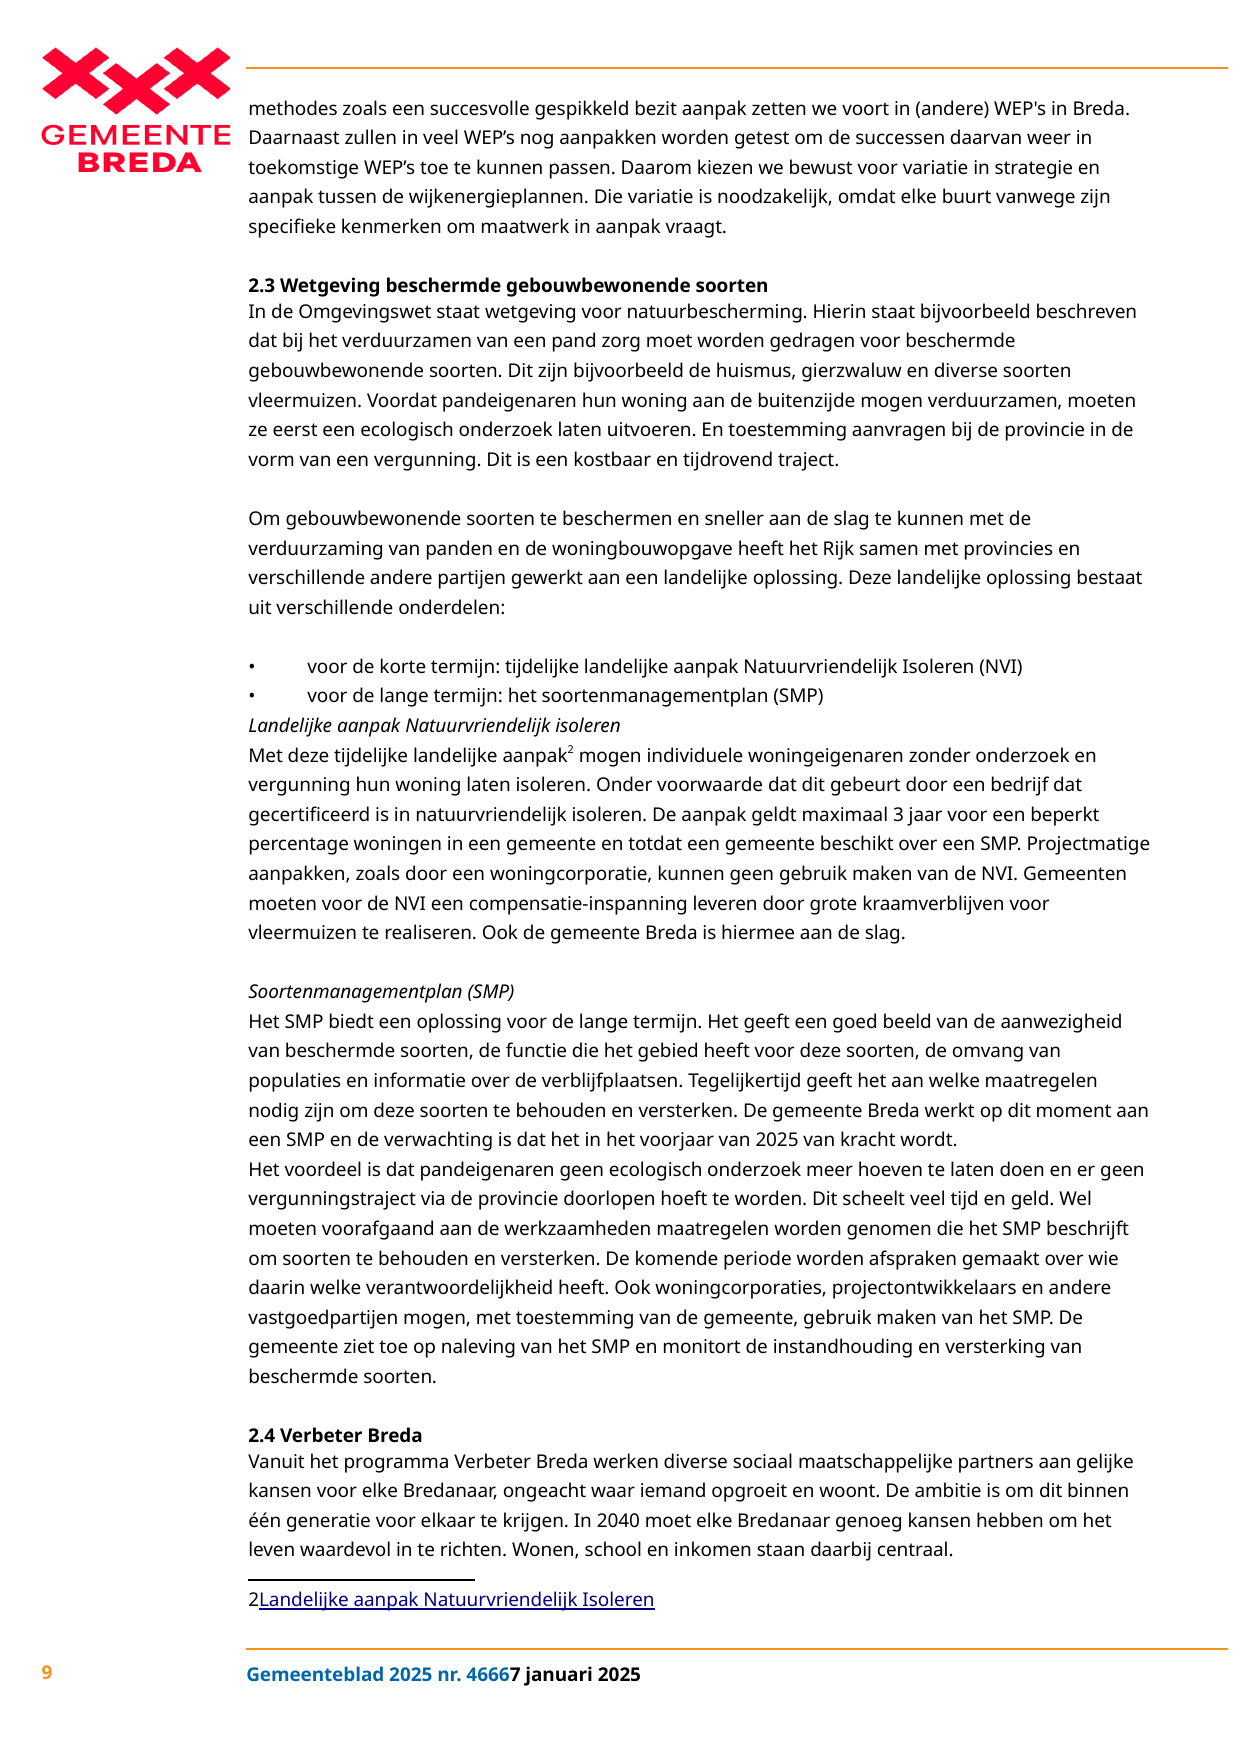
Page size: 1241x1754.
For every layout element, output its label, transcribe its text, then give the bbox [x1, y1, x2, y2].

text Soortenmanagementplan (SMP) [248, 978, 1152, 1004]
text In de Omgevingswet staat wetgeving voor natuurbescherming. Hierin staat bijvoorbeeld beschreven dat bij het verduurzamen van een pand zorg moet worden gedragen voor beschermde gebouwbewonende soorten. Dit zijn bijvoorbeeld de huismus, gierzwaluw en diverse soorten vleermuizen. Voordat pandeigenaren hun woning aan de buitenzijde mogen verduurzamen, moeten ze eerst een ecologisch onderzoek laten uitvoeren. En toestemming aanvragen bij de provincie in de vorm van een vergunning. Dit is een kostbaar en tijdrovend traject. [248, 298, 1152, 472]
text Landelijke aanpak Natuurvriendelijk Isoleren [248, 1586, 1152, 1612]
text Het SMP biedt een oplossing voor de lange termijn. Het geeft een goed beeld van de aanwezigheid van beschermde soorten, de functie die het gebied heeft voor deze soorten, de omvang van populaties en informatie over de verblijfplaatsen. Tegelijkertijd geeft het aan welke maatregelen nodig zijn om deze soorten te behouden en versterken. De gemeente Breda werkt op dit moment aan een SMP en de verwachting is dat het in het voorjaar van 2025 van kracht wordt. [248, 1008, 1152, 1152]
text Landelijke aanpak Natuurvriendelijk isoleren [248, 712, 1152, 738]
list voor de korte termijn: tijdelijke landelijke aanpak Natuurvriendelijk Isoleren (NVI) [248, 653, 1152, 679]
text 2.4 Verbeter Breda [248, 1422, 1152, 1448]
text Om gebouwbewonende soorten te beschermen en sneller aan de slag te kunnen met de verduurzaming van panden en de woningbouwopgave heeft het Rijk samen met provincies en verschillende andere partijen gewerkt aan een landelijke oplossing. Deze landelijke oplossing bestaat uit verschillende onderdelen: [248, 505, 1152, 619]
text 2.3 Wetgeving beschermde gebouwbewonende soorten [248, 272, 1152, 298]
text Met deze tijdelijke landelijke aanpak mogen individuele woningeigenaren zonder onderzoek en vergunning hun woning laten isoleren. Onder voorwaarde dat dit gebeurt door een bedrijf dat gecertificeerd is in natuurvriendelijk isoleren. De aanpak geldt maximaal 3 jaar voor een beperkt percentage woningen in een gemeente en totdat een gemeente beschikt over een SMP. Projectmatige aanpakken, zoals door een woningcorporatie, kunnen geen gebruik maken van de NVI. Gemeenten moeten voor de NVI een compensatie-inspanning leveren door grote kraamverblijven voor vleermuizen te realiseren. Ook de gemeente Breda is hiermee aan de slag. [248, 742, 1152, 945]
text methodes zoals een succesvolle gespikkeld bezit aanpak zetten we voort in (andere) WEP's in Breda. Daarnaast zullen in veel WEP’s nog aanpakken worden getest om de successen daarvan weer in toekomstige WEP’s toe te kunnen passen. Daarom kiezen we bewust voor variatie in strategie en aanpak tussen de wijkenergieplannen. Die variatie is noodzakelijk, omdat elke buurt vanwege zijn specifieke kenmerken om maatwerk in aanpak vraagt. [248, 95, 1152, 239]
picture [41, 47, 231, 172]
text Vanuit het programma Verbeter Breda werken diverse sociaal maatschappelijke partners aan gelijke kansen voor elke Bredanaar, ongeacht waar iemand opgroeit en woont. De ambitie is om dit binnen één generatie voor elkaar te krijgen. In 2040 moet elke Bredanaar genoeg kansen hebben om het leven waardevol in te richten. Wonen, school en inkomen staan daarbij centraal. [248, 1448, 1152, 1562]
list voor de lange termijn: het soortenmanagementplan (SMP) [248, 683, 1152, 708]
text Het voordeel is dat pandeigenaren geen ecologisch onderzoek meer hoeven te laten doen en er geen vergunningstraject via de provincie doorlopen hoeft te worden. Dit scheelt veel tijd en geld. Wel moeten voorafgaand aan de werkzaamheden maatregelen worden genomen die het SMP beschrijft om soorten te behouden en versterken. De komende periode worden afspraken gemaakt over wie daarin welke verantwoordelijkheid heeft. Ook woningcorporaties, projectontwikkelaars en andere vastgoedpartijen mogen, met toestemming van de gemeente, gebruik maken van het SMP. De gemeente ziet toe op naleving van het SMP en monitort de instandhouding en versterking van beschermde soorten. [248, 1156, 1152, 1389]
